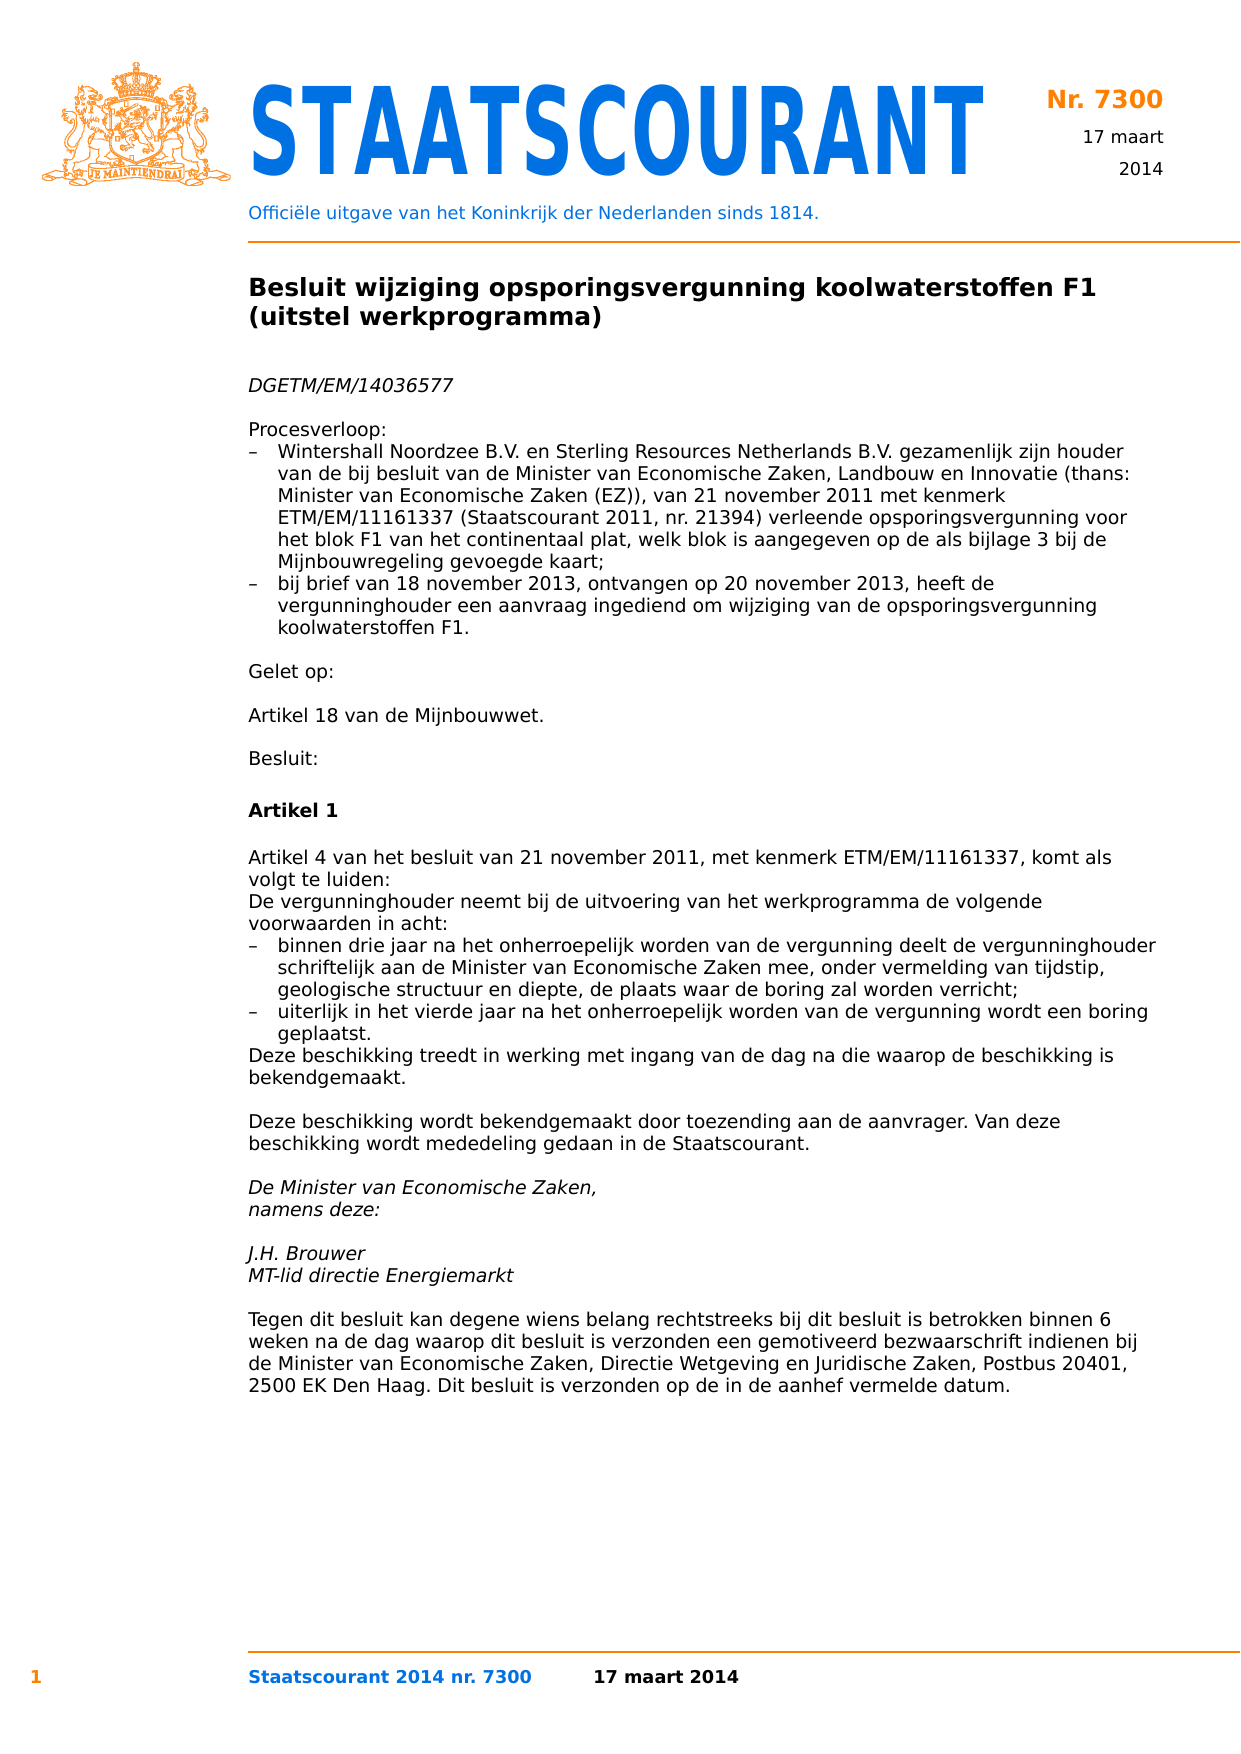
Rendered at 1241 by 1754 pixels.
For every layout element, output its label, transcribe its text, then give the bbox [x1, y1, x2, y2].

picture [41, 62, 231, 186]
table_cell Officiële uitgave van het Koninkrijk der Nederlanden sinds 1814. [248, 203, 1240, 241]
text Deze beschikking treedt in werking met ingang van de dag na die waarop de beschikking is bekendgemaakt. [248, 1045, 1163, 1089]
subtitle Besluit wijziging opsporingsvergunning koolwaterstoffen F1 (uitstel werkprogramma) [248, 273, 1163, 331]
text Besluit: [248, 748, 1163, 770]
text Procesverloop: [248, 419, 1163, 441]
text Tegen dit besluit kan degene wiens belang rechtstreeks bij dit besluit is betrokken binnen 6 weken na de dag waarop dit besluit is verzonden een gemotiveerd bezwaarschrift indienen bij de Minister van Economische Zaken, Directie Wetgeving en Juridische Zaken, Postbus 20401, 2500 EK Den Haag. Dit besluit is verzonden op de in de aanhef vermelde datum. [248, 1308, 1163, 1396]
text De vergunninghouder neemt bij de uitvoering van het werkprogramma de volgende voorwaarden in acht: [248, 891, 1163, 935]
text – bij brief van 18 november 2013, ontvangen op 20 november 2013, heeft de vergunninghouder een aanvraag ingediend om wijziging van de opsporingsvergunning koolwaterstoffen F1. [248, 573, 1163, 639]
text – Wintershall Noordzee B.V. en Sterling Resources Netherlands B.V. gezamenlijk zijn houder van de bij besluit van de Minister van Economische Zaken, Landbouw en Innovatie (thans: Minister van Economische Zaken (EZ)), van 21 november 2011 met kenmerk ETM/EM/11161337 (Staatscourant 2011, nr. 21394) verleende opsporingsvergunning voor het blok F1 van het continentaal plat, welk blok is aangegeven op de als bijlage 3 bij de Mijnbouwregeling gevoegde kaart; [248, 441, 1163, 573]
table_header STAATSCOURANT [248, 62, 998, 203]
text Artikel 18 van de Mijnbouwwet. [248, 704, 1163, 726]
subtitle Artikel 1 [248, 800, 1163, 822]
table_header Nr. 7300 [998, 62, 1240, 121]
text Gelet op: [248, 661, 1163, 683]
text – uiterlijk in het vierde jaar na het onherroepelijk worden van de vergunning wordt een boring geplaatst. [248, 1001, 1163, 1045]
text DGETM/EM/14036577 [248, 375, 1163, 397]
table_cell 2014 [998, 153, 1240, 203]
text Deze beschikking wordt bekendgemaakt door toezending aan de aanvrager. Van deze beschikking wordt mededeling gedaan in de Staatscourant. [248, 1111, 1163, 1155]
table_cell 17 maart [998, 121, 1240, 153]
table_header [25, 62, 248, 241]
text Artikel 4 van het besluit van 21 november 2011, met kenmerk ETM/EM/11161337, komt als volgt te luiden: [248, 847, 1163, 891]
text De Minister van Economische Zaken, namens deze: J.H. Brouwer MT-lid directie Energiemarkt [248, 1177, 1163, 1287]
text – binnen drie jaar na het onherroepelijk worden van de vergunning deelt de vergunninghouder schriftelijk aan de Minister van Economische Zaken mee, onder vermelding van tijdstip, geologische structuur en diepte, de plaats waar de boring zal worden verricht; [248, 935, 1163, 1001]
